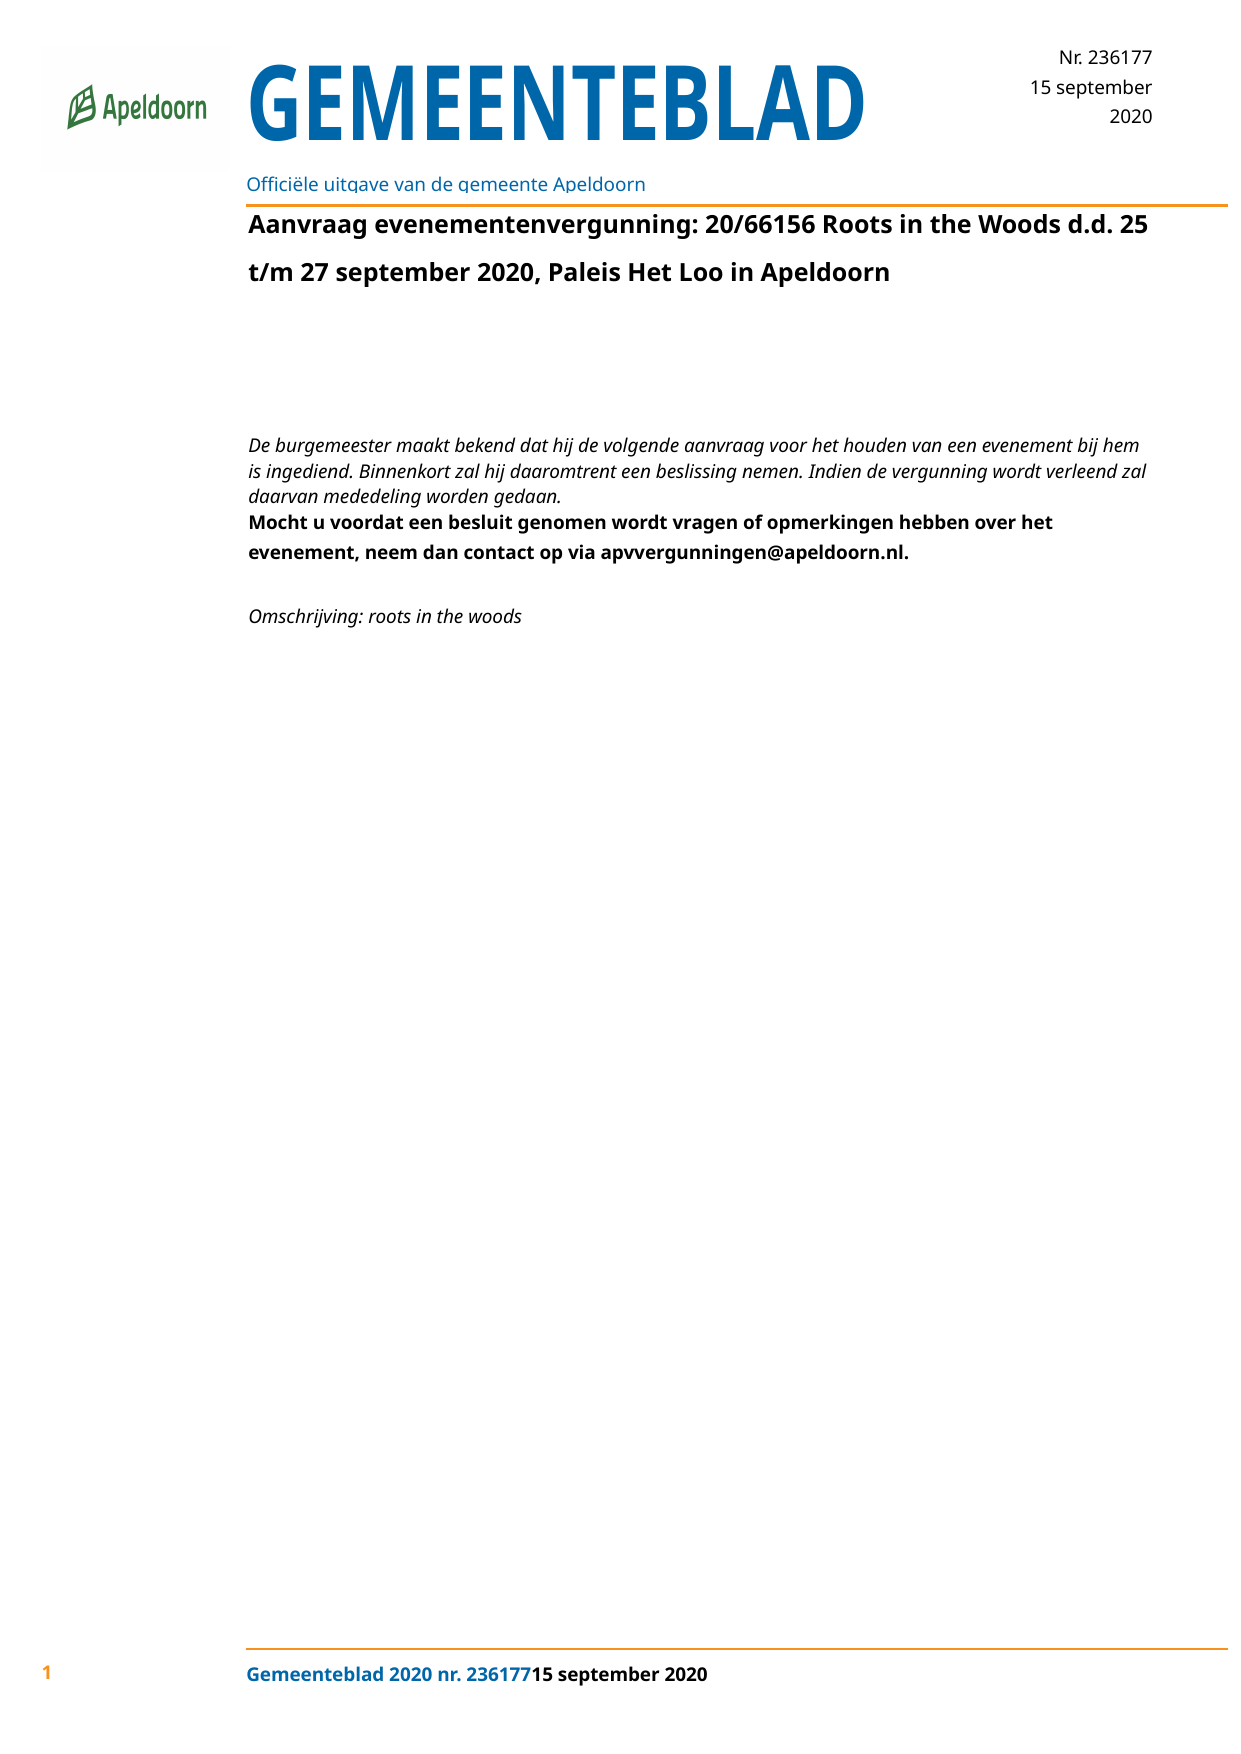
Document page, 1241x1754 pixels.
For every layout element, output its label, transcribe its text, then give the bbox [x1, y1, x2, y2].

text Aanvraag evenementenvergunning: 20/66156 Roots in the Woods d.d. 25 t/m 27 september 2020, Paleis Het Loo in Apeldoorn [248, 207, 1152, 288]
text Omschrijving: roots in the woods [248, 603, 1152, 629]
text De burgemeester maakt bekend dat hij de volgende aanvraag voor het houden van een evenement bij hem is ingediend. Binnenkort zal hij daaromtrent een beslissing nemen. Indien de vergunning wordt verleend zal daarvan mededeling worden gedaan. [248, 432, 1152, 509]
picture [41, 47, 231, 172]
text Mocht u voordat een besluit genomen wordt vragen of opmerkingen hebben over het evenement, neem dan contact op via apvvergunningen@apeldoorn.nl. [248, 509, 1152, 565]
